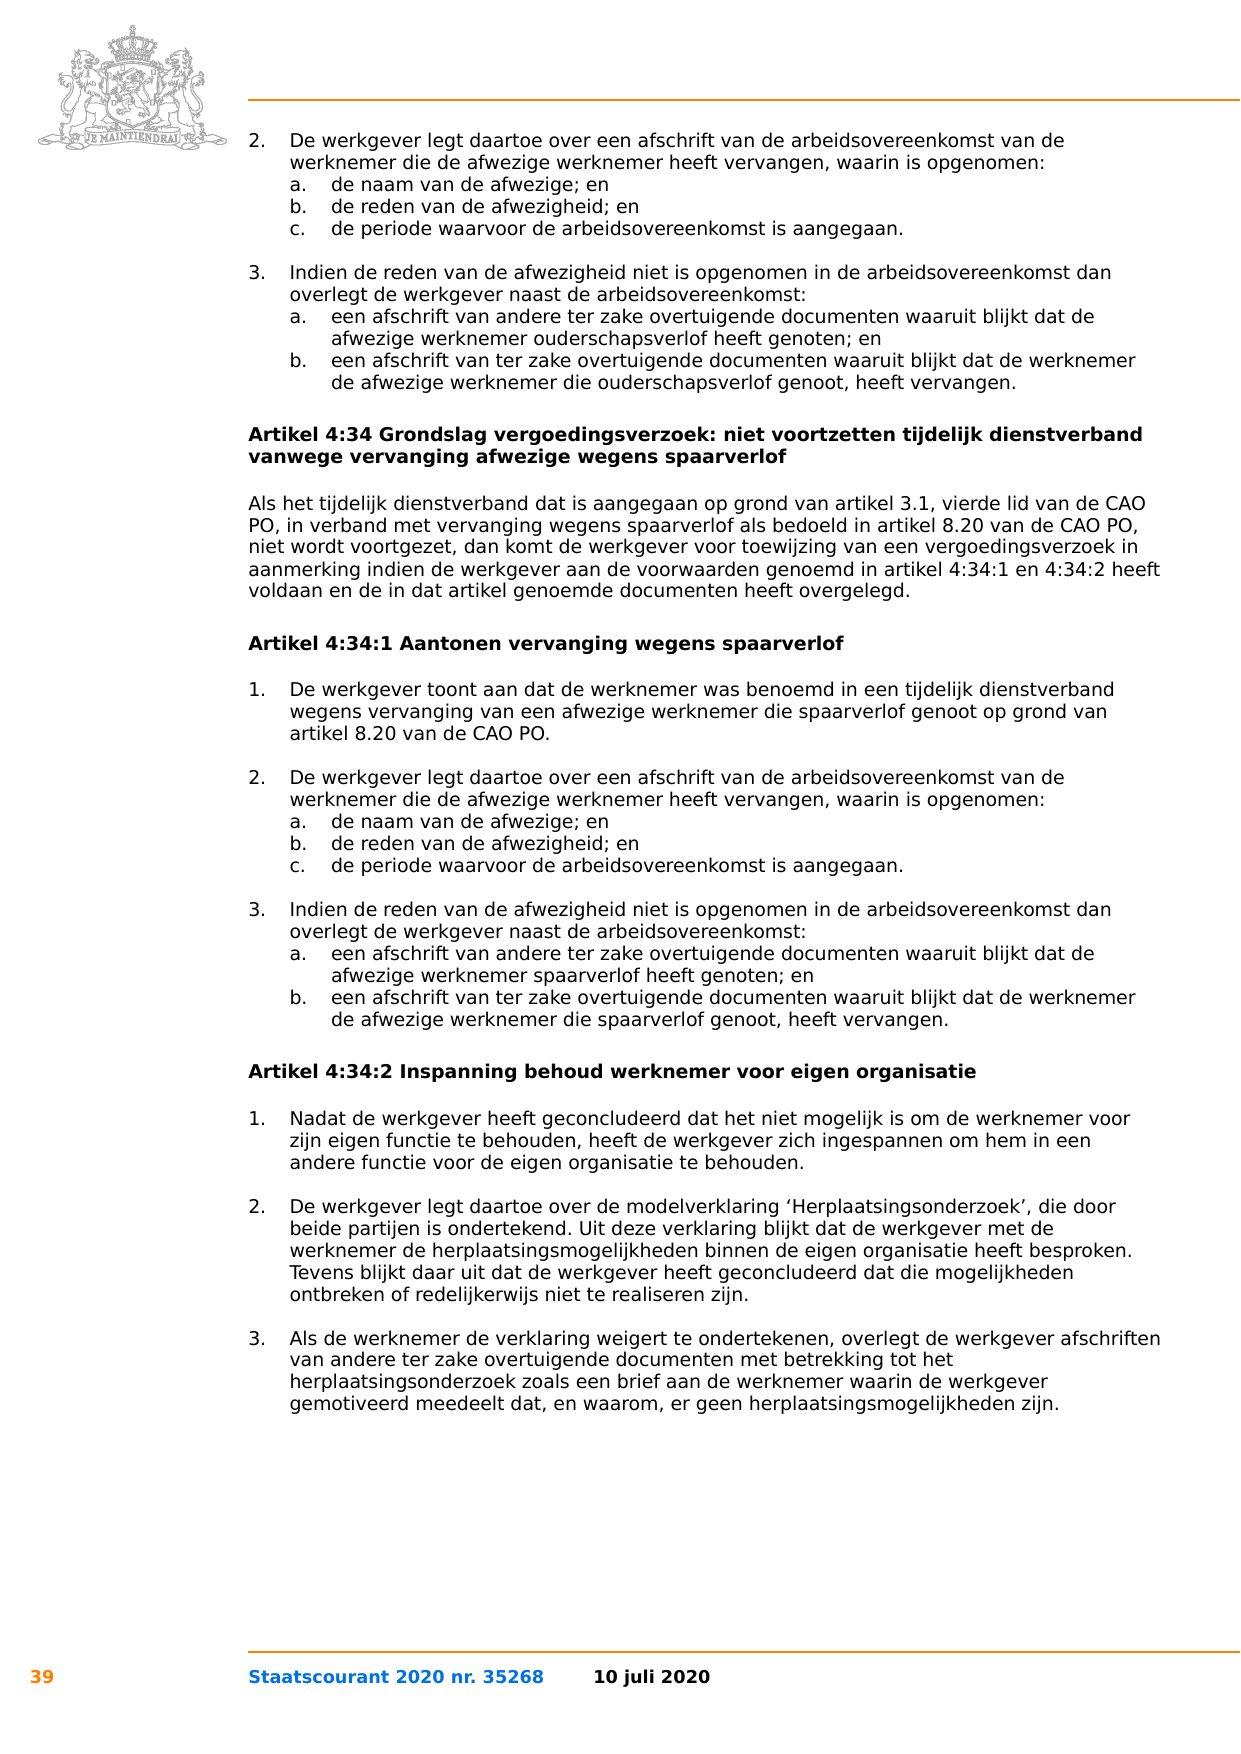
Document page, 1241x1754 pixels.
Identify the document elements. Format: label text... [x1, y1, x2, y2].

text a. de naam van de afwezige; en [289, 174, 1163, 196]
text 1. De werkgever toont aan dat de werknemer was benoemd in een tijdelijk dienstverband wegens vervanging van een afwezige werknemer die spaarverlof genoot op grond van artikel 8.20 van de CAO PO. [248, 679, 1163, 745]
text 2. De werkgever legt daartoe over een afschrift van de arbeidsovereenkomst van de werknemer die de afwezige werknemer heeft vervangen, waarin is opgenomen: [248, 767, 1163, 811]
subtitle Artikel 4:34:1 Aantonen vervanging wegens spaarverlof [248, 632, 1163, 654]
text b. de reden van de afwezigheid; en [289, 833, 1163, 855]
text 2. De werkgever legt daartoe over een afschrift van de arbeidsovereenkomst van de werknemer die de afwezige werknemer heeft vervangen, waarin is opgenomen: [248, 130, 1163, 174]
subtitle Artikel 4:34:2 Inspanning behoud werknemer voor eigen organisatie [248, 1061, 1163, 1083]
subtitle Artikel 4:34 Grondslag vergoedingsverzoek: niet voortzetten tijdelijk dienstverband vanwege vervanging afwezige wegens spaarverlof [248, 423, 1163, 467]
text a. een afschrift van andere ter zake overtuigende documenten waaruit blijkt dat de afwezige werknemer ouderschapsverlof heeft genoten; en [289, 306, 1163, 349]
text 1. Nadat de werkgever heeft geconcludeerd dat het niet mogelijk is om de werknemer voor zijn eigen functie te behouden, heeft de werkgever zich ingespannen om hem in een andere functie voor de eigen organisatie te behouden. [248, 1108, 1163, 1174]
text b. de reden van de afwezigheid; en [289, 196, 1163, 218]
text c. de periode waarvoor de arbeidsovereenkomst is aangegaan. [289, 855, 1163, 877]
text c. de periode waarvoor de arbeidsovereenkomst is aangegaan. [289, 218, 1163, 240]
text b. een afschrift van ter zake overtuigende documenten waaruit blijkt dat de werknemer de afwezige werknemer die spaarverlof genoot, heeft vervangen. [289, 987, 1163, 1031]
text a. een afschrift van andere ter zake overtuigende documenten waaruit blijkt dat de afwezige werknemer spaarverlof heeft genoten; en [289, 943, 1163, 987]
text 2. De werkgever legt daartoe over de modelverklaring ‘Herplaatsingsonderzoek’, die door beide partijen is ondertekend. Uit deze verklaring blijkt dat de werkgever met de werknemer de herplaatsingsmogelijkheden binnen de eigen organisatie heeft besproken. Tevens blijkt daar uit dat de werkgever heeft geconcludeerd dat die mogelijkheden ontbreken of redelijkerwijs niet te realiseren zijn. [248, 1196, 1163, 1306]
text 3. Indien de reden van de afwezigheid niet is opgenomen in de arbeidsovereenkomst dan overlegt de werkgever naast de arbeidsovereenkomst: [248, 899, 1163, 943]
text Als het tijdelijk dienstverband dat is aangegaan op grond van artikel 3.1, vierde lid van de CAO PO, in verband met vervanging wegens spaarverlof als bedoeld in artikel 8.20 van de CAO PO, niet wordt voortgezet, dan komt de werkgever voor toewijzing van een vergoedingsverzoek in aanmerking indien de werkgever aan de voorwaarden genoemd in artikel 4:34:1 en 4:34:2 heeft voldaan en de in dat artikel genoemde documenten heeft overgelegd. [248, 492, 1163, 602]
text b. een afschrift van ter zake overtuigende documenten waaruit blijkt dat de werknemer de afwezige werknemer die ouderschapsverlof genoot, heeft vervangen. [289, 349, 1163, 393]
text 3. Indien de reden van de afwezigheid niet is opgenomen in de arbeidsovereenkomst dan overlegt de werkgever naast de arbeidsovereenkomst: [248, 262, 1163, 306]
text a. de naam van de afwezige; en [289, 811, 1163, 833]
text 3. Als de werknemer de verklaring weigert te ondertekenen, overlegt de werkgever afschriften van andere ter zake overtuigende documenten met betrekking tot het herplaatsingsonderzoek zoals een brief aan de werknemer waarin de werkgever gemotiveerd meedeelt dat, en waarom, er geen herplaatsingsmogelijkheden zijn. [248, 1327, 1163, 1415]
picture [38, 25, 227, 150]
